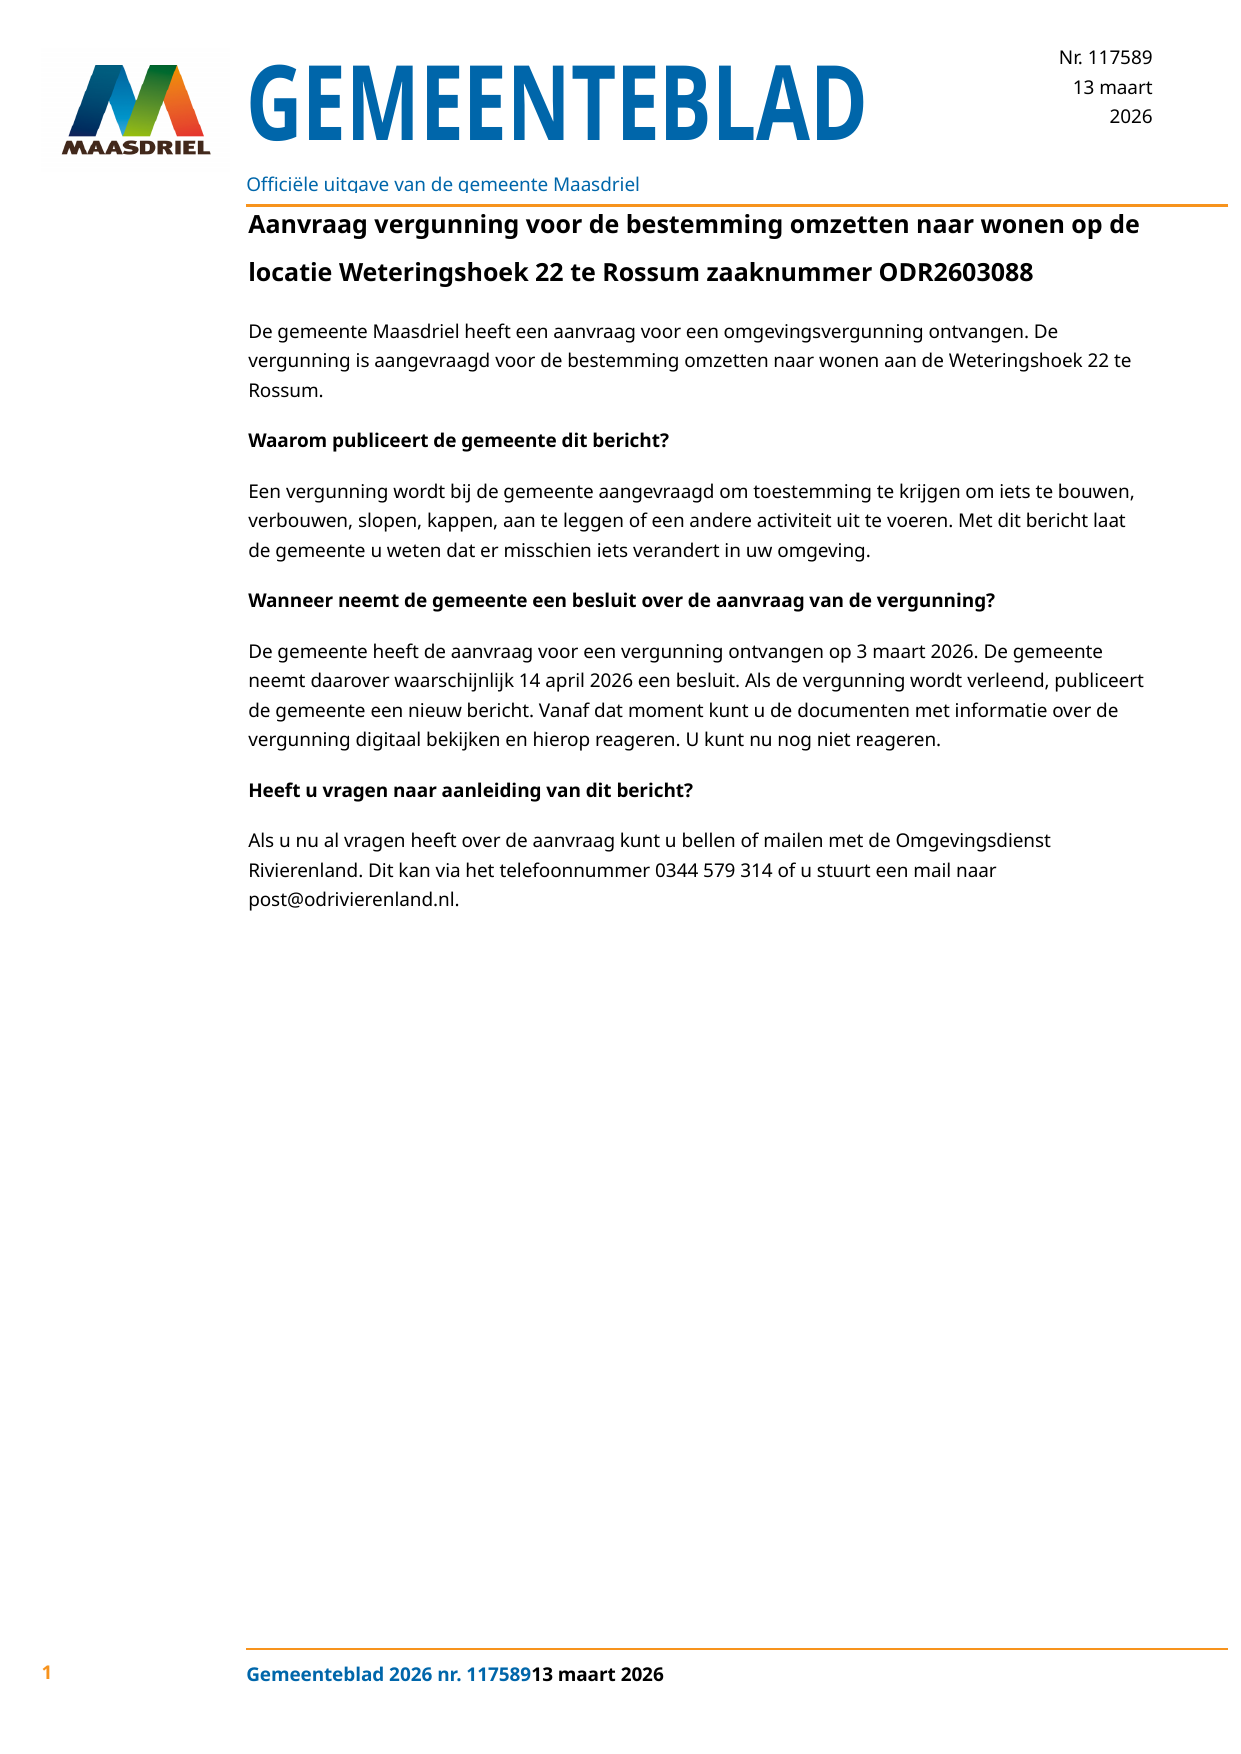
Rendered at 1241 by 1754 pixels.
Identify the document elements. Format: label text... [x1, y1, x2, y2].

text Als u nu al vragen heeft over de aanvraag kunt u bellen of mailen met de Omgevingsdienst Rivierenland. Dit kan via het telefoonnummer 0344 579 314 of u stuurt een mail naar post@odrivierenland.nl. [248, 827, 1152, 912]
text Aanvraag vergunning voor de bestemming omzetten naar wonen op de locatie Weteringshoek 22 te Rossum zaaknummer ODR2603088 [248, 207, 1152, 288]
text Wanneer neemt de gemeente een besluit over de aanvraag van de vergunning? [248, 587, 1152, 613]
text Heeft u vragen naar aanleiding van dit bericht? [248, 777, 1152, 803]
text Waarom publiceert de gemeente dit bericht? [248, 427, 1152, 453]
text De gemeente Maasdriel heeft een aanvraag voor een omgevingsvergunning ontvangen. De vergunning is aangevraagd voor de bestemming omzetten naar wonen aan de Weteringshoek 22 te Rossum. [248, 318, 1152, 403]
text Een vergunning wordt bij de gemeente aangevraagd om toestemming te krijgen om iets te bouwen, verbouwen, slopen, kappen, aan te leggen of een andere activiteit uit te voeren. Met dit bericht laat de gemeente u weten dat er misschien iets verandert in uw omgeving. [248, 478, 1152, 563]
picture [41, 47, 231, 172]
text De gemeente heeft de aanvraag voor een vergunning ontvangen op 3 maart 2026. De gemeente neemt daarover waarschijnlijk 14 april 2026 een besluit. Als de vergunning wordt verleend, publiceert de gemeente een nieuw bericht. Vanaf dat moment kunt u de documenten met informatie over de vergunning digitaal bekijken en hierop reageren. U kunt nu nog niet reageren. [248, 638, 1152, 752]
